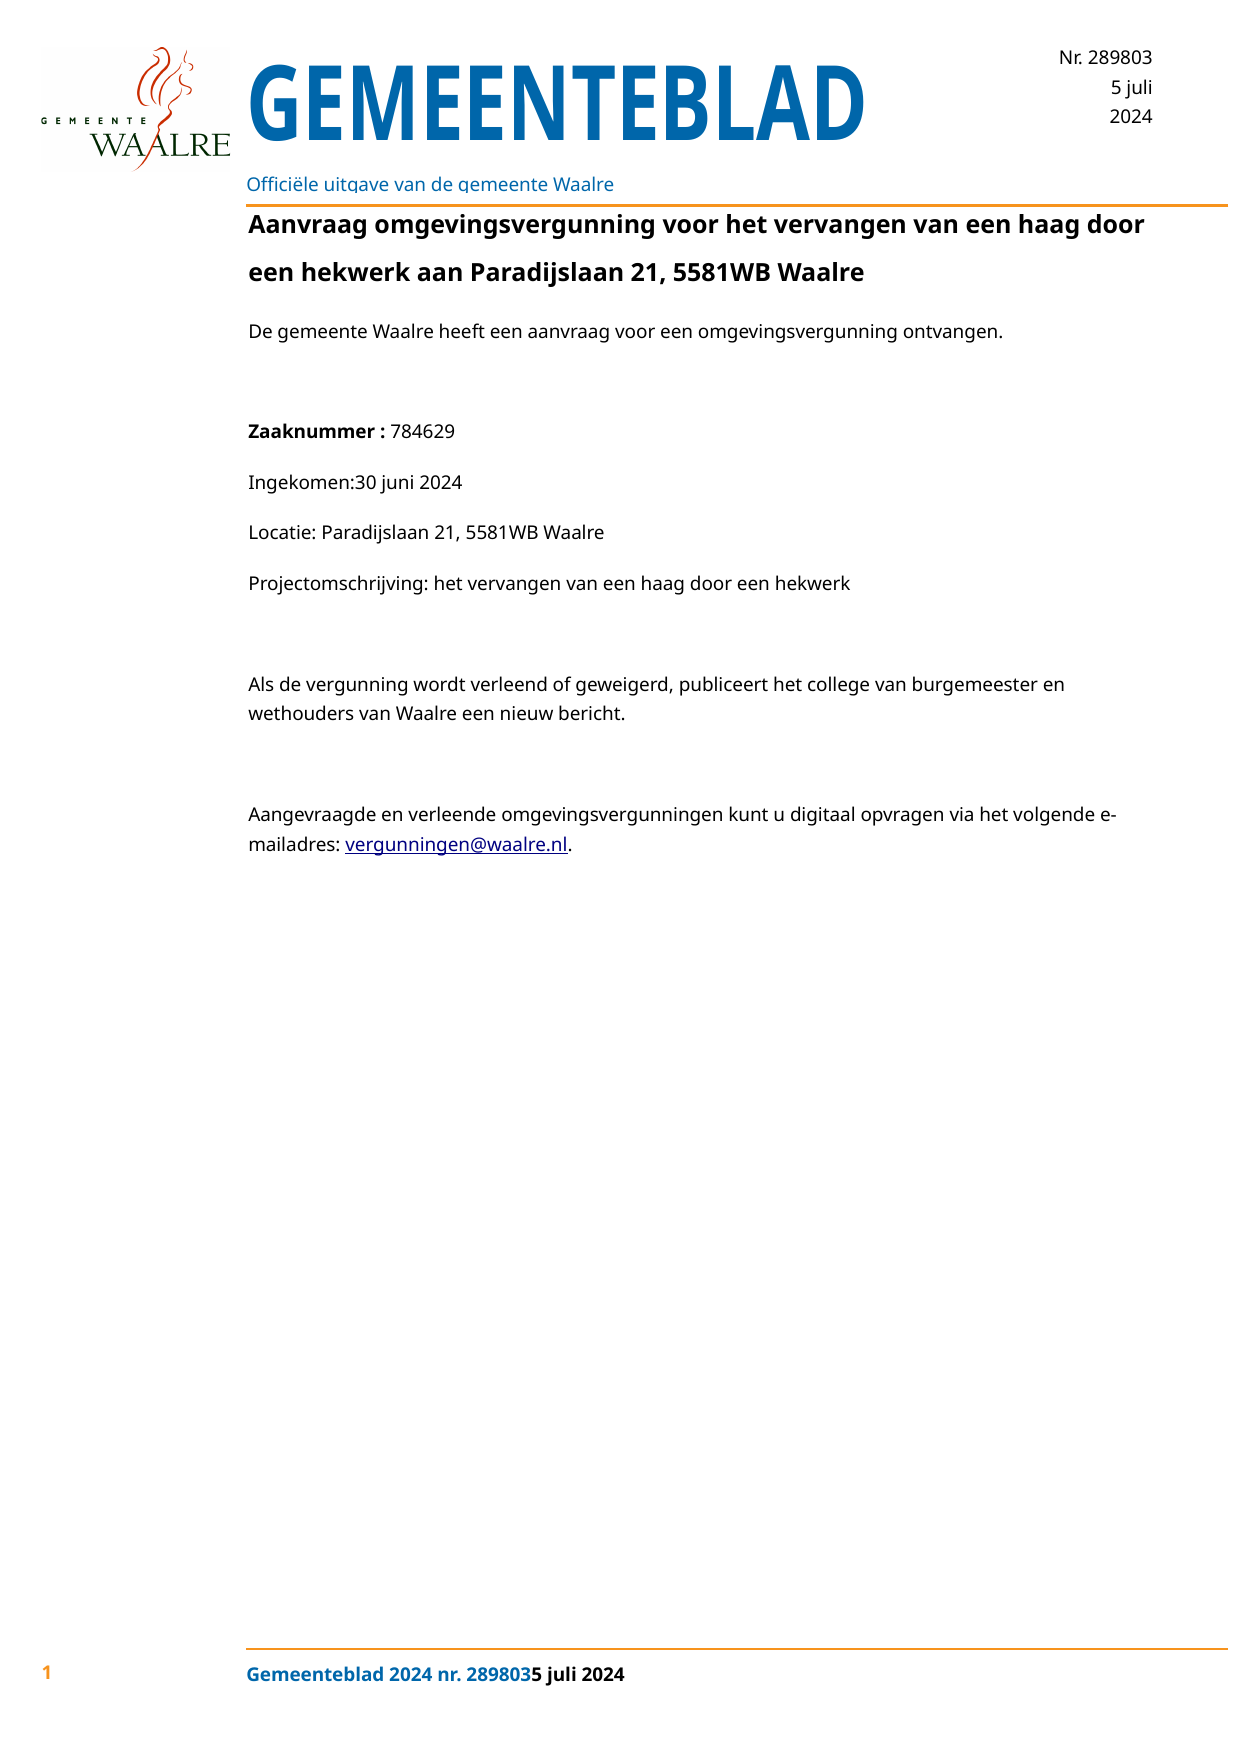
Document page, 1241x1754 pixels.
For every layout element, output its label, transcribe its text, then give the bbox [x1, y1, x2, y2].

text Locatie: Paradijslaan 21, 5581WB Waalre [248, 519, 1152, 545]
picture [41, 47, 231, 172]
text Als de vergunning wordt verleend of geweigerd, publiceert het college van burgemeester en wethouders van Waalre een nieuw bericht. [248, 671, 1152, 726]
text Aangevraagde en verleende omgevingsvergunningen kunt u digitaal opvragen via het volgende e-mailadres: vergunningen@waalre.nl. [248, 801, 1152, 857]
text De gemeente Waalre heeft een aanvraag voor een omgevingsvergunning ontvangen. [248, 318, 1152, 344]
text Projectomschrijving: het vervangen van een haag door een hekwerk [248, 570, 1152, 596]
text Zaaknummer : 784629 [248, 419, 1152, 444]
text Aanvraag omgevingsvergunning voor het vervangen van een haag door een hekwerk aan Paradijslaan 21, 5581WB Waalre [248, 207, 1152, 288]
text Ingekomen:30 juni 2024 [248, 469, 1152, 495]
